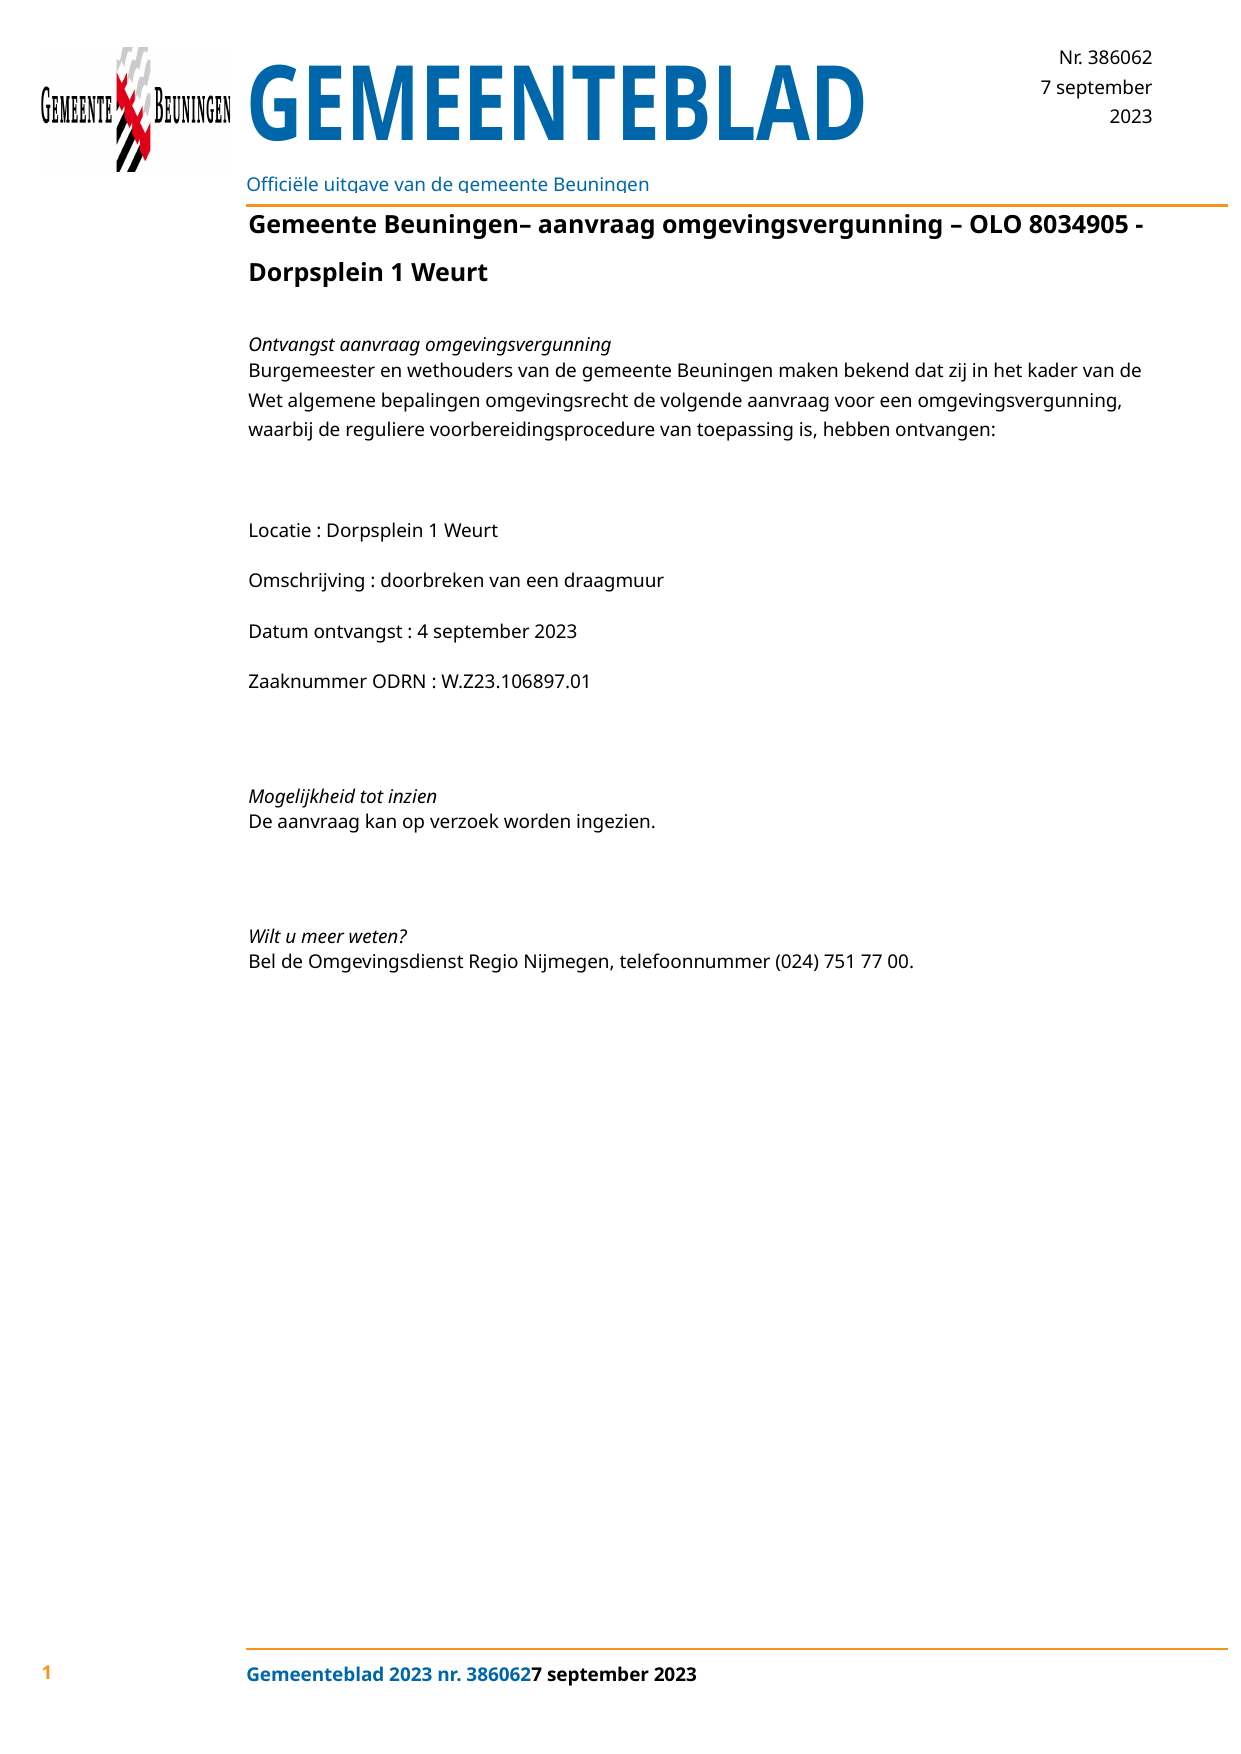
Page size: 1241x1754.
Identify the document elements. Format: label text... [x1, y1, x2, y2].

text Gemeente Beuningen– aanvraag omgevingsvergunning – OLO 8034905 - Dorpsplein 1 Weurt [248, 207, 1152, 288]
text Ontvangst aanvraag omgevingsvergunning [248, 331, 1152, 357]
text Burgemeester en wethouders van de gemeente Beuningen maken bekend dat zij in het kader van de Wet algemene bepalingen omgevingsrecht de volgende aanvraag voor een omgevingsvergunning, waarbij de reguliere voorbereidingsprocedure van toepassing is, hebben ontvangen: [248, 357, 1152, 442]
text Locatie : Dorpsplein 1 Weurt [248, 517, 1152, 543]
text Omschrijving : doorbreken van een draagmuur [248, 568, 1152, 593]
text Wilt u meer weten? [248, 923, 1152, 949]
text Datum ontvangst : 4 september 2023 [248, 618, 1152, 644]
text De aanvraag kan op verzoek worden ingezien. [248, 808, 1152, 834]
text Mogelijkheid tot inzien [248, 783, 1152, 808]
picture [41, 47, 231, 172]
text Zaaknummer ODRN : W.Z23.106897.01 [248, 668, 1152, 694]
text Bel de Omgevingsdienst Regio Nijmegen, telefoonnummer (024) 751 77 00. [248, 949, 1152, 974]
